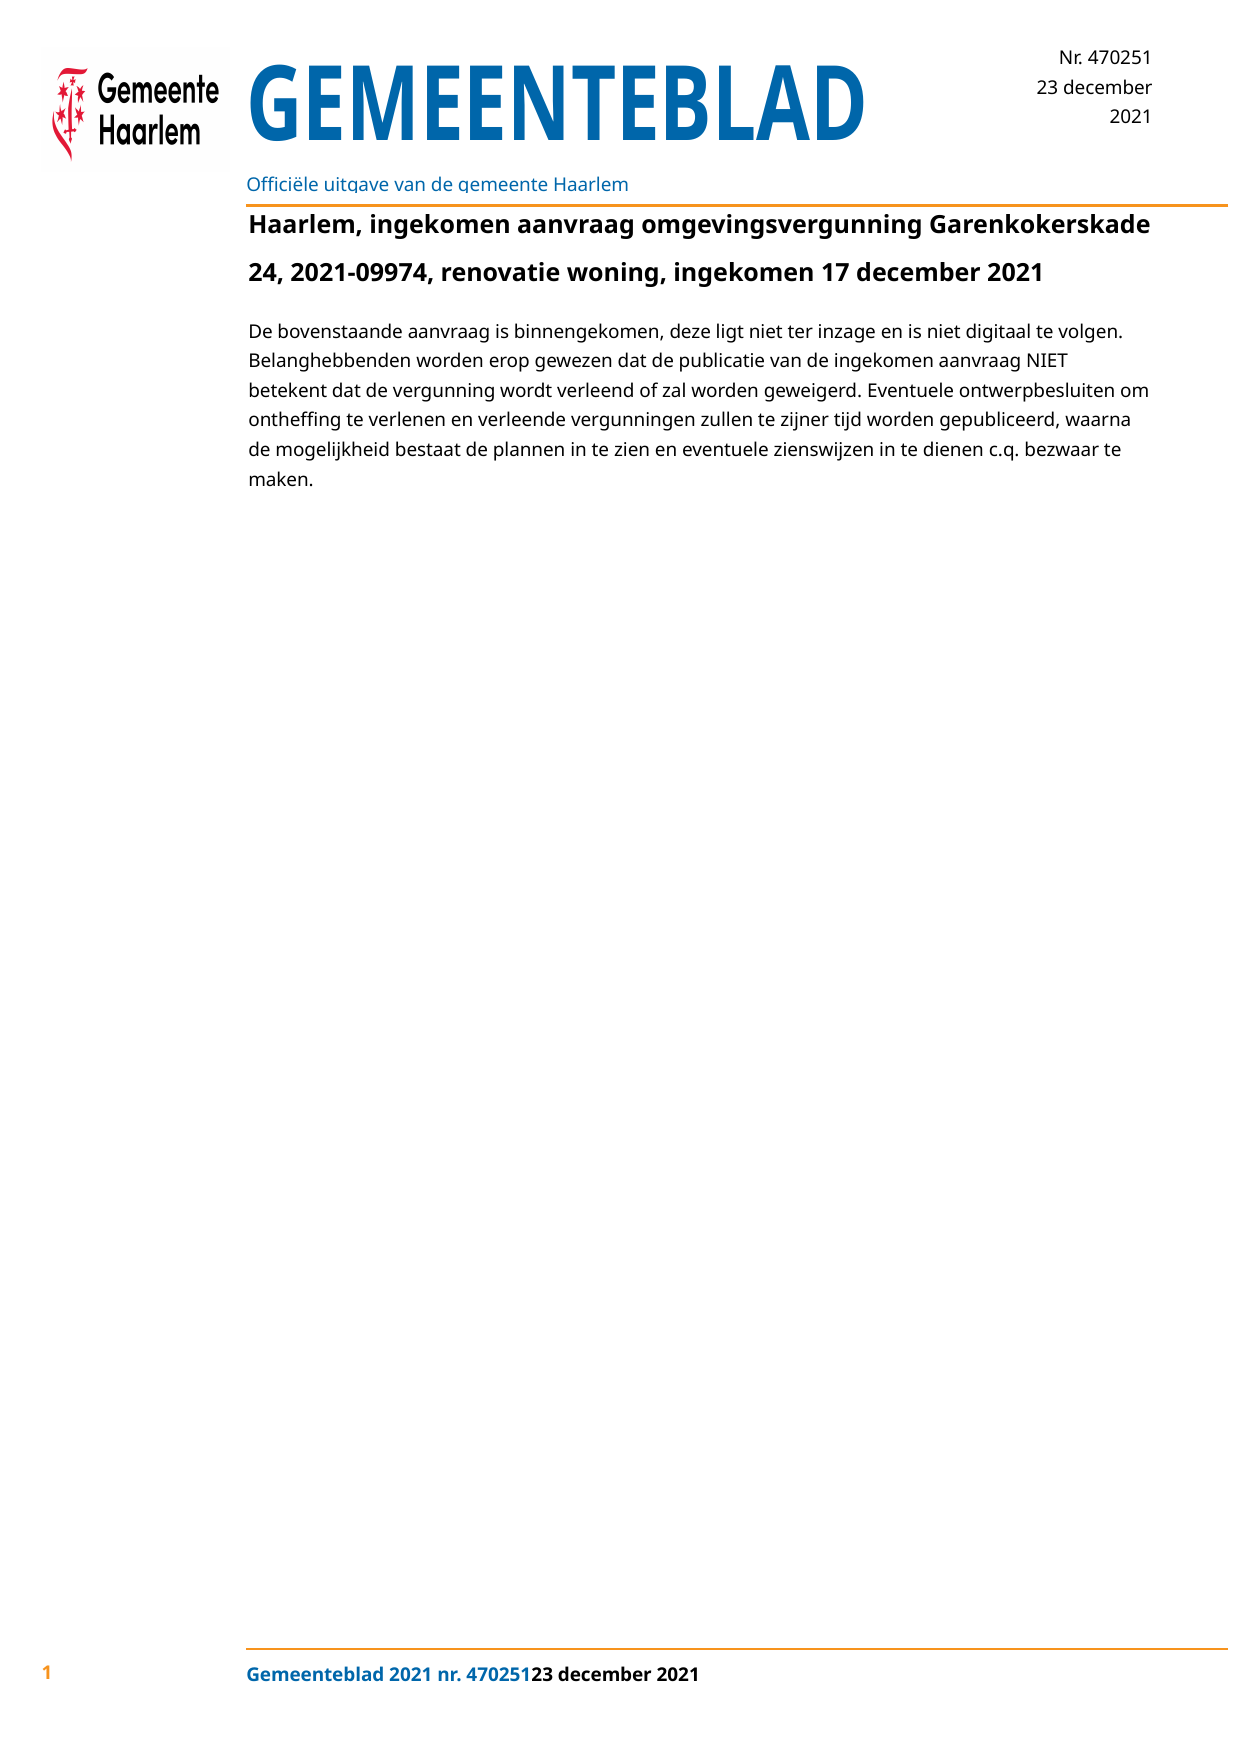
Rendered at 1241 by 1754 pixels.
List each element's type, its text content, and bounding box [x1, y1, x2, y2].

picture [41, 47, 231, 172]
text Haarlem, ingekomen aanvraag omgevingsvergunning Garenkokerskade 24, 2021-09974, renovatie woning, ingekomen 17 december 2021 [248, 207, 1152, 288]
text De bovenstaande aanvraag is binnengekomen, deze ligt niet ter inzage en is niet digitaal te volgen. Belanghebbenden worden erop gewezen dat de publicatie van de ingekomen aanvraag NIET betekent dat de vergunning wordt verleend of zal worden geweigerd. Eventuele ontwerpbesluiten om ontheffing te verlenen en verleende vergunningen zullen te zijner tijd worden gepubliceerd, waarna de mogelijkheid bestaat de plannen in te zien en eventuele zienswijzen in te dienen c.q. bezwaar te maken. [248, 318, 1152, 492]
